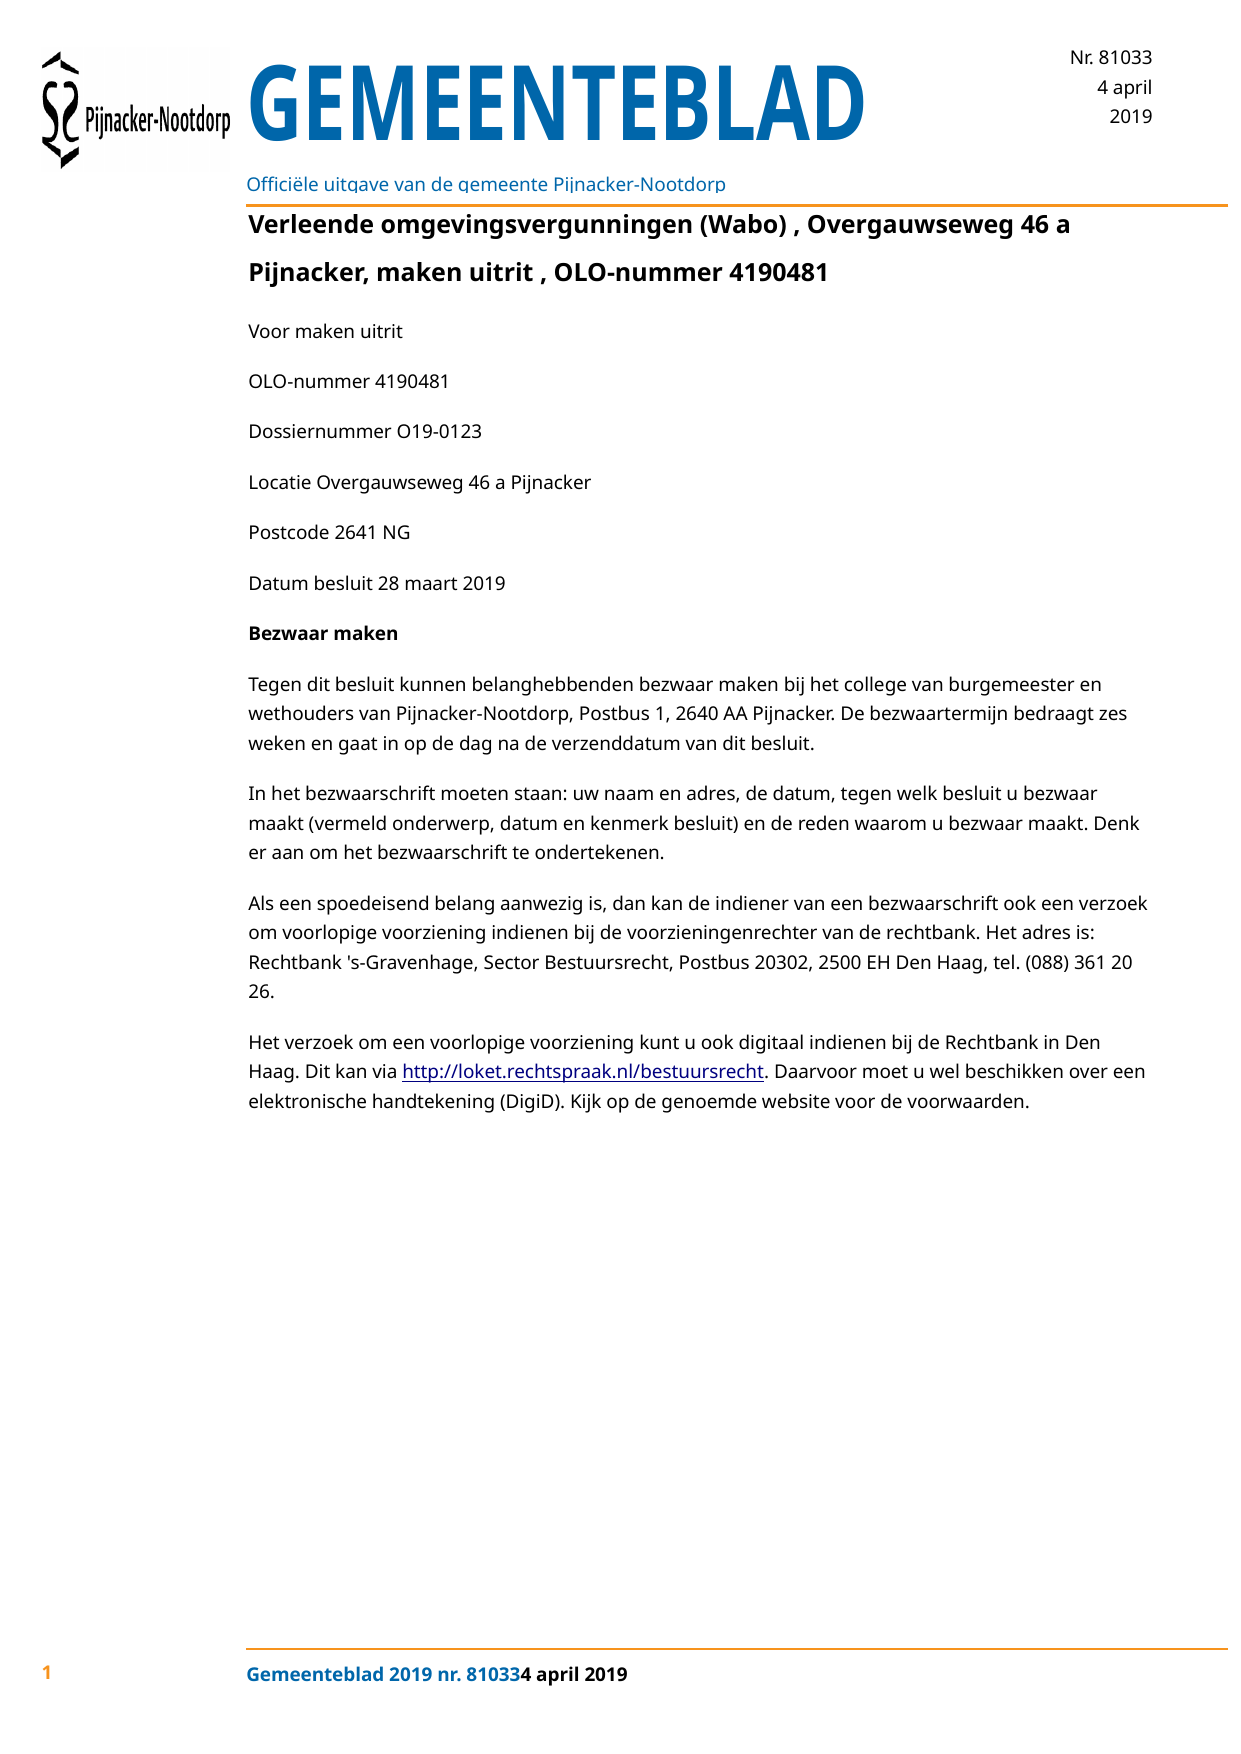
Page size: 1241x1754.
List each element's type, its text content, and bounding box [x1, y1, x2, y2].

text Datum besluit 28 maart 2019 [248, 570, 1152, 596]
text Dossiernummer O19-0123 [248, 419, 1152, 444]
text OLO-nummer 4190481 [248, 368, 1152, 394]
picture [41, 47, 231, 172]
text Tegen dit besluit kunnen belanghebbenden bezwaar maken bij het college van burgemeester en wethouders van Pijnacker-Nootdorp, Postbus 1, 2640 AA Pijnacker. De bezwaartermijn bedraagt zes weken en gaat in op de dag na de verzenddatum van dit besluit. [248, 671, 1152, 756]
text In het bezwaarschrift moeten staan: uw naam en adres, de datum, tegen welk besluit u bezwaar maakt (vermeld onderwerp, datum en kenmerk besluit) en de reden waarom u bezwaar maakt. Denk er aan om het bezwaarschrift te ondertekenen. [248, 780, 1152, 865]
text Locatie Overgauwseweg 46 a Pijnacker [248, 469, 1152, 495]
text Als een spoedeisend belang aanwezig is, dan kan de indiener van een bezwaarschrift ook een verzoek om voorlopige voorziening indienen bij de voorzieningenrechter van de rechtbank. Het adres is: Rechtbank 's-Gravenhage, Sector Bestuursrecht, Postbus 20302, 2500 EH Den Haag, tel. (088) 361 20 26. [248, 890, 1152, 1004]
text Voor maken uitrit [248, 318, 1152, 344]
text Verleende omgevingsvergunningen (Wabo) , Overgauwseweg 46 a Pijnacker, maken uitrit , OLO-nummer 4190481 [248, 207, 1152, 288]
text Bezwaar maken [248, 620, 1152, 646]
text Het verzoek om een voorlopige voorziening kunt u ook digitaal indienen bij de Rechtbank in Den Haag. Dit kan via http://loket.rechtspraak.nl/bestuursrecht. Daarvoor moet u wel beschikken over een elektronische handtekening (DigiD). Kijk op de genoemde website voor de voorwaarden. [248, 1029, 1152, 1114]
text Postcode 2641 NG [248, 519, 1152, 545]
